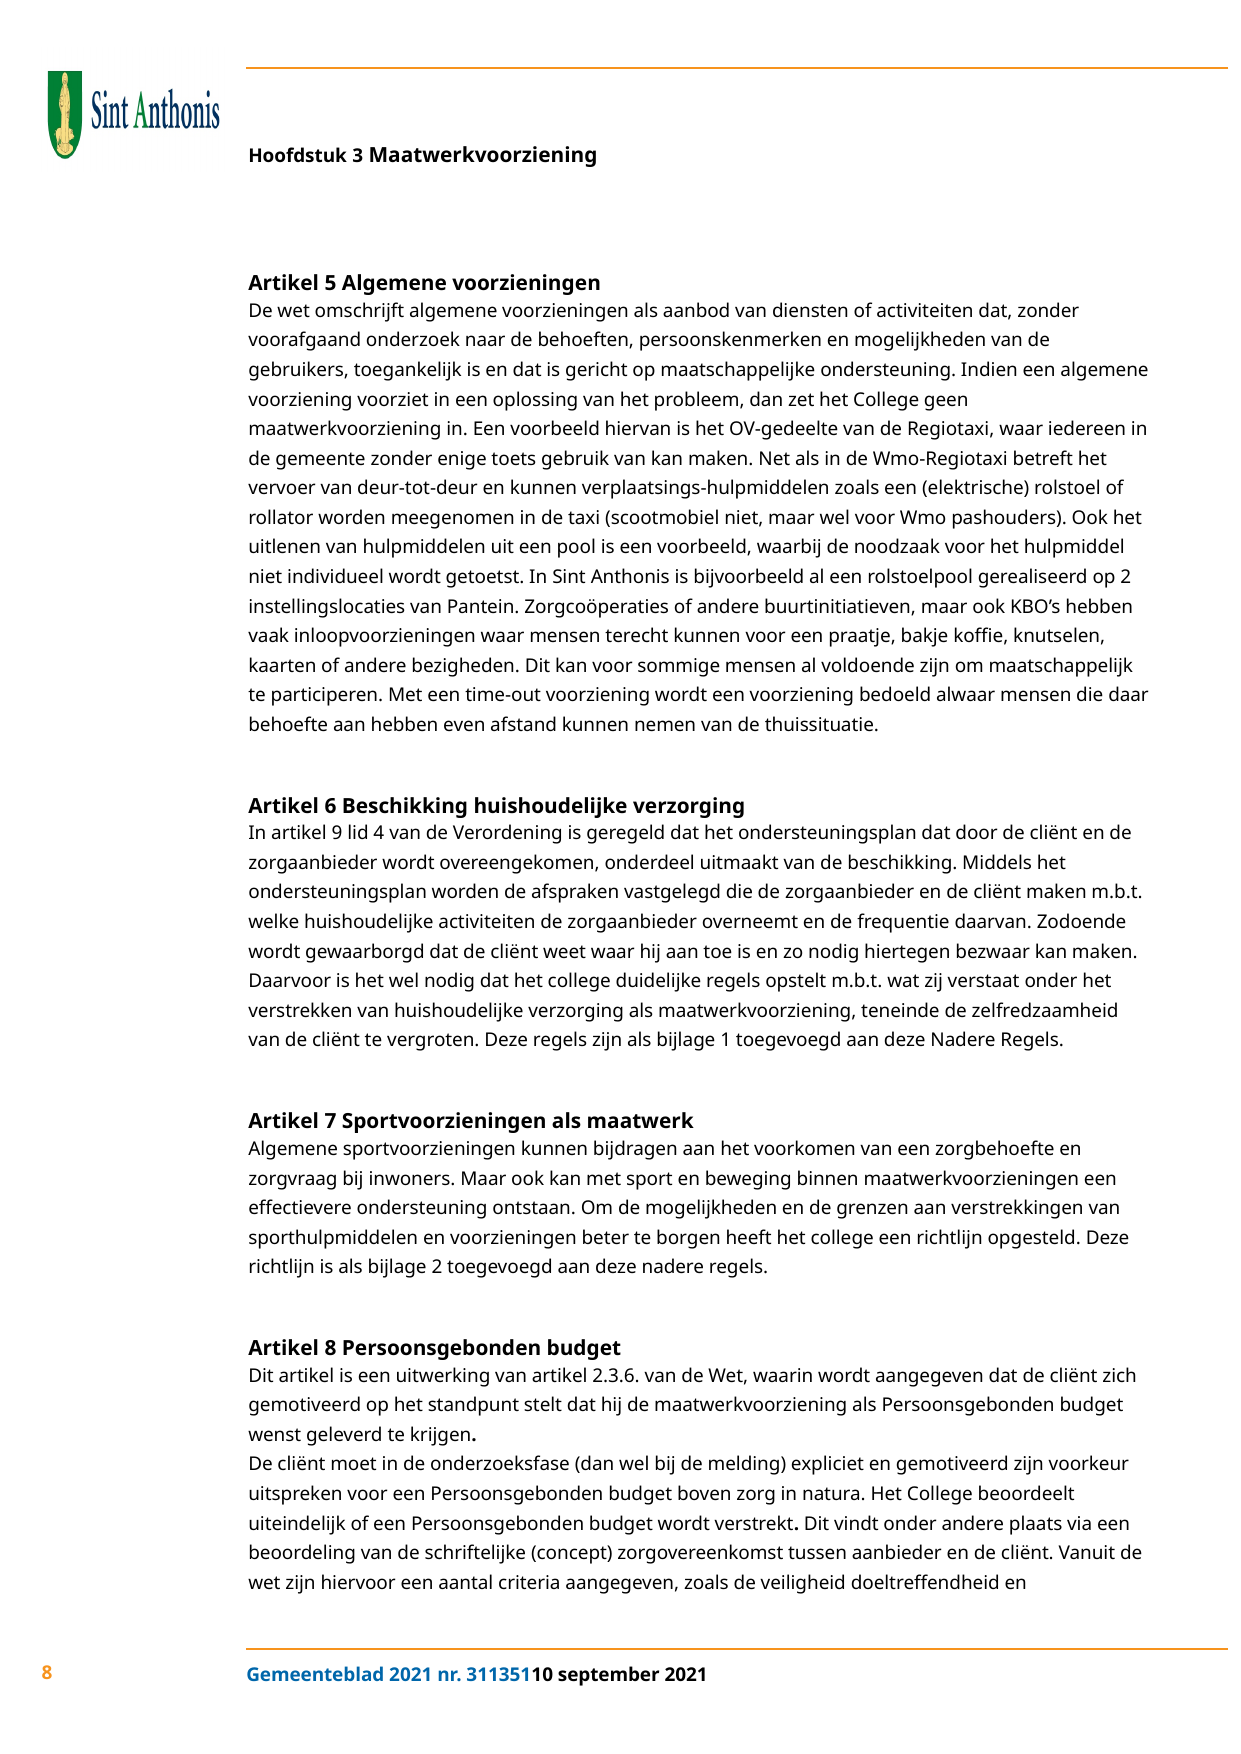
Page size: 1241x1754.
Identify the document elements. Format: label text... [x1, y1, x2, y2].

text Artikel 6 Beschikking huishoudelijke verzorging [248, 791, 1152, 819]
text Artikel 5 Algemene voorzieningen [248, 268, 1152, 297]
text Hoofdstuk 3 Maatwerkvoorziening [248, 140, 1152, 169]
text De cliënt moet in de onderzoeksfase (dan wel bij de melding) expliciet en gemotiveerd zijn voorkeur uitspreken voor een Persoonsgebonden budget boven zorg in natura. Het College beoordeelt uiteindelijk of een Persoonsgebonden budget wordt verstrekt. Dit vindt onder andere plaats via een beoordeling van de schriftelijke (concept) zorgovereenkomst tussen aanbieder en de cliënt. Vanuit de wet zijn hiervoor een aantal criteria aangegeven, zoals de veiligheid doeltreffendheid en [248, 1451, 1152, 1595]
text In artikel 9 lid 4 van de Verordening is geregeld dat het ondersteuningsplan dat door de cliënt en de zorgaanbieder wordt overeengekomen, onderdeel uitmaakt van de beschikking. Middels het ondersteuningsplan worden de afspraken vastgelegd die de zorgaanbieder en de cliënt maken m.b.t. welke huishoudelijke activiteiten de zorgaanbieder overneemt en de frequentie daarvan. Zodoende wordt gewaarborgd dat de cliënt weet waar hij aan toe is en zo nodig hiertegen bezwaar kan maken. Daarvoor is het wel nodig dat het college duidelijke regels opstelt m.b.t. wat zij verstaat onder het verstrekken van huishoudelijke verzorging als maatwerkvoorziening, teneinde de zelfredzaamheid van de cliënt te vergroten. Deze regels zijn als bijlage 1 toegevoegd aan deze Nadere Regels. [248, 819, 1152, 1052]
text Algemene sportvoorzieningen kunnen bijdragen aan het voorkomen van een zorgbehoefte en zorgvraag bij inwoners. Maar ook kan met sport en beweging binnen maatwerkvoorzieningen een effectievere ondersteuning ontstaan. Om de mogelijkheden en de grenzen aan verstrekkingen van sporthulpmiddelen en voorzieningen beter te borgen heeft het college een richtlijn opgesteld. Deze richtlijn is als bijlage 2 toegevoegd aan deze nadere regels. [248, 1135, 1152, 1279]
picture [41, 47, 231, 172]
text Artikel 8 Persoonsgebonden budget [248, 1333, 1152, 1362]
text Artikel 7 Sportvoorzieningen als maatwerk [248, 1107, 1152, 1135]
text De wet omschrijft algemene voorzieningen als aanbod van diensten of activiteiten dat, zonder voorafgaand onderzoek naar de behoeften, persoonskenmerken en mogelijkheden van de gebruikers, toegankelijk is en dat is gericht op maatschappelijke ondersteuning. Indien een algemene voorziening voorziet in een oplossing van het probleem, dan zet het College geen maatwerkvoorziening in. Een voorbeeld hiervan is het OV-gedeelte van de Regiotaxi, waar iedereen in de gemeente zonder enige toets gebruik van kan maken. Net als in de Wmo-Regiotaxi betreft het vervoer van deur-tot-deur en kunnen verplaatsings-hulpmiddelen zoals een (elektrische) rolstoel of rollator worden meegenomen in de taxi (scootmobiel niet, maar wel voor Wmo pashouders). Ook het uitlenen van hulpmiddelen uit een pool is een voorbeeld, waarbij de noodzaak voor het hulpmiddel niet individueel wordt getoetst. In Sint Anthonis is bijvoorbeeld al een rolstoelpool gerealiseerd op 2 instellingslocaties van Pantein. Zorgcoöperaties of andere buurtinitiatieven, maar ook KBO’s hebben vaak inloopvoorzieningen waar mensen terecht kunnen voor een praatje, bakje koffie, knutselen, kaarten of andere bezigheden. Dit kan voor sommige mensen al voldoende zijn om maatschappelijk te participeren. Met een time-out voorziening wordt een voorziening bedoeld alwaar mensen die daar behoefte aan hebben even afstand kunnen nemen van de thuissituatie. [248, 297, 1152, 737]
text Dit artikel is een uitwerking van artikel 2.3.6. van de Wet, waarin wordt aangegeven dat de cliënt zich gemotiveerd op het standpunt stelt dat hij de maatwerkvoorziening als Persoonsgebonden budget wenst geleverd te krijgen. [248, 1362, 1152, 1447]
